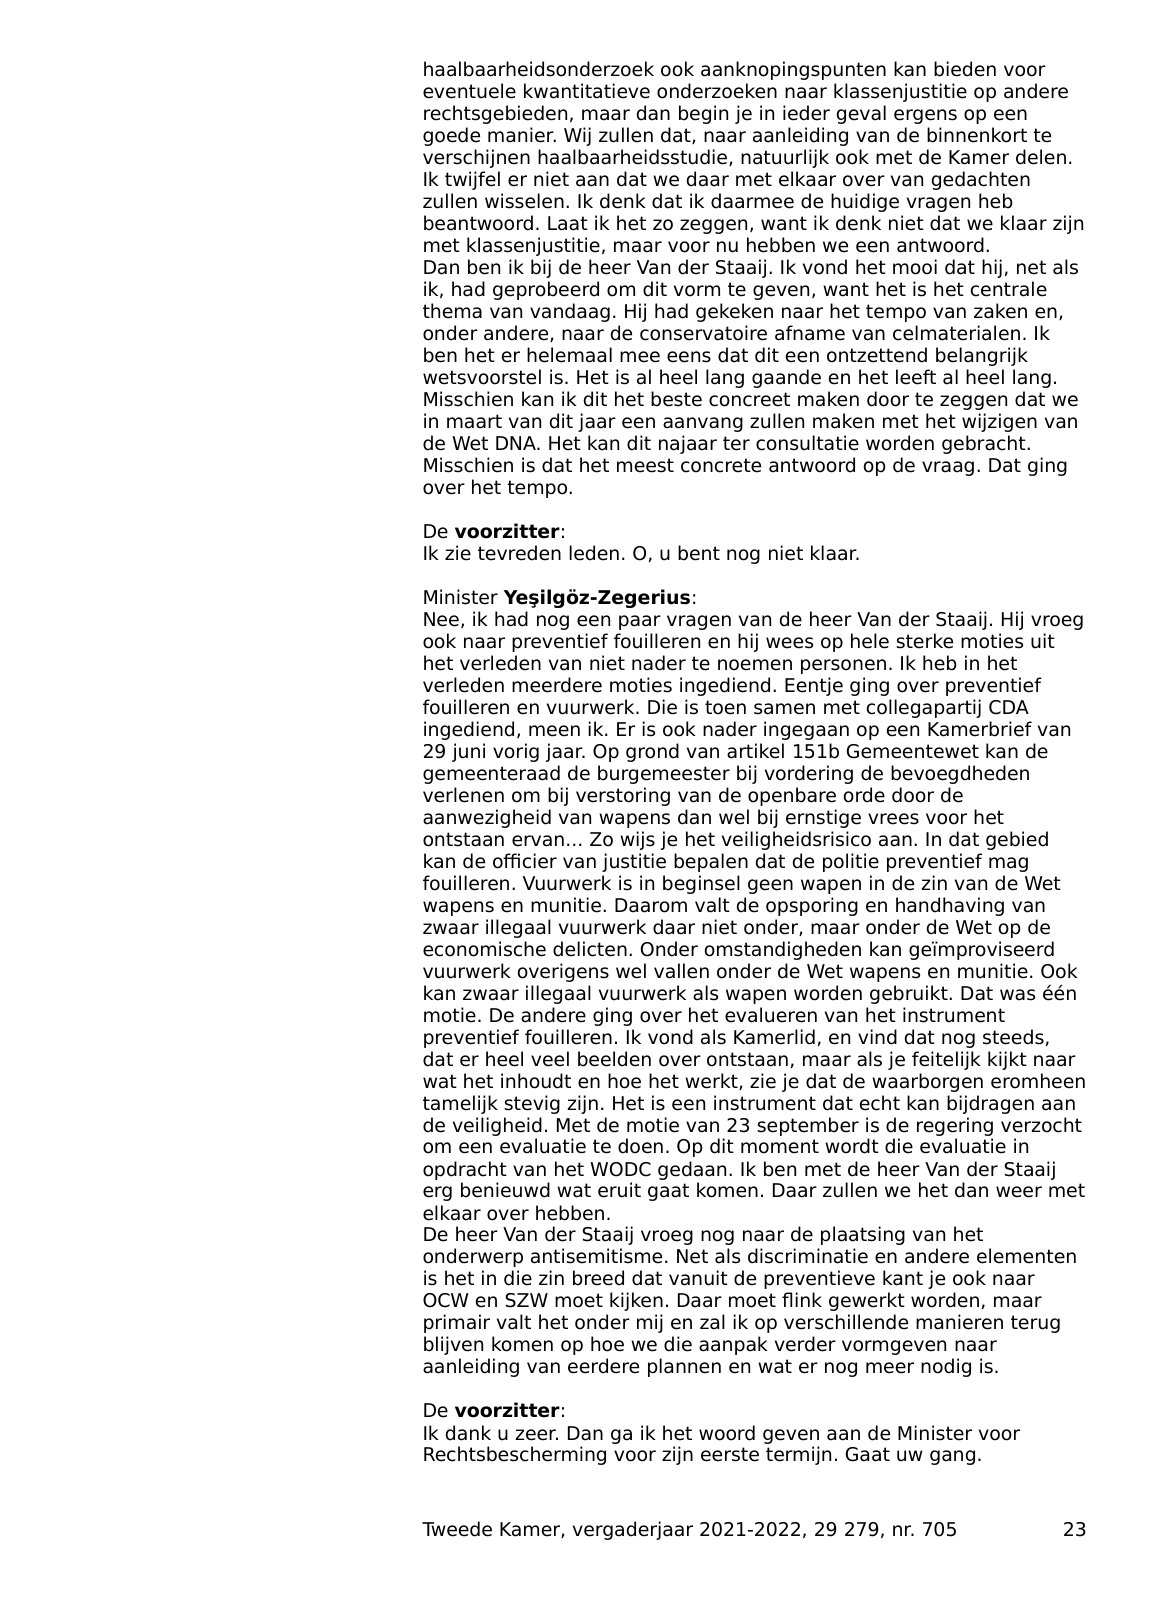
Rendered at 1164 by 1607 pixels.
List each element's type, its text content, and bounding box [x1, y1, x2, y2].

text De heer Van der Staaij vroeg nog naar de plaatsing van het onderwerp antisemitisme. Net als discriminatie en andere elementen is het in die zin breed dat vanuit de preventieve kant je ook naar OCW en SZW moet kijken. Daar moet flink gewerkt worden, maar primair valt het onder mij en zal ik op verschillende manieren terug blijven komen op hoe we die aanpak verder vormgeven naar aanleiding van eerdere plannen en wat er nog meer nodig is. [422, 1224, 1087, 1378]
text haalbaarheidsonderzoek ook aanknopingspunten kan bieden voor eventuele kwantitatieve onderzoeken naar klassenjustitie op andere rechtsgebieden, maar dan begin je in ieder geval ergens op een goede manier. Wij zullen dat, naar aanleiding van de binnenkort te verschijnen haalbaarheidsstudie, natuurlijk ook met de Kamer delen. Ik twijfel er niet aan dat we daar met elkaar over van gedachten zullen wisselen. Ik denk dat ik daarmee de huidige vragen heb beantwoord. Laat ik het zo zeggen, want ik denk niet dat we klaar zijn met klassenjustitie, maar voor nu hebben we een antwoord. [422, 59, 1087, 257]
text Dan ben ik bij de heer Van der Staaij. Ik vond het mooi dat hij, net als ik, had geprobeerd om dit vorm te geven, want het is het centrale thema van vandaag. Hij had gekeken naar het tempo van zaken en, onder andere, naar de conservatoire afname van celmaterialen. Ik ben het er helemaal mee eens dat dit een ontzettend belangrijk wetsvoorstel is. Het is al heel lang gaande en het leeft al heel lang. Misschien kan ik dit het beste concreet maken door te zeggen dat we in maart van dit jaar een aanvang zullen maken met het wijzigen van de Wet DNA. Het kan dit najaar ter consultatie worden gebracht. Misschien is dat het meest concrete antwoord op de vraag. Dat ging over het tempo. [422, 257, 1087, 499]
text Minister Yeşilgöz-Zegerius: [422, 587, 1087, 609]
text Ik dank u zeer. Dan ga ik het woord geven aan de Minister voor Rechtsbescherming voor zijn eerste termijn. Gaat uw gang. [422, 1422, 1087, 1466]
text De voorzitter: [422, 1400, 1087, 1422]
text Nee, ik had nog een paar vragen van de heer Van der Staaij. Hij vroeg ook naar preventief fouilleren en hij wees op hele sterke moties uit het verleden van niet nader te noemen personen. Ik heb in het verleden meerdere moties ingediend. Eentje ging over preventief fouilleren en vuurwerk. Die is toen samen met collegapartij CDA ingediend, meen ik. Er is ook nader ingegaan op een Kamerbrief van 29 juni vorig jaar. Op grond van artikel 151b Gemeentewet kan de gemeenteraad de burgemeester bij vordering de bevoegdheden verlenen om bij verstoring van de openbare orde door de aanwezigheid van wapens dan wel bij ernstige vrees voor het ontstaan ervan... Zo wijs je het veiligheidsrisico aan. In dat gebied kan de officier van justitie bepalen dat de politie preventief mag fouilleren. Vuurwerk is in beginsel geen wapen in de zin van de Wet wapens en munitie. Daarom valt de opsporing en handhaving van zwaar illegaal vuurwerk daar niet onder, maar onder de Wet op de economische delicten. Onder omstandigheden kan geïmproviseerd vuurwerk overigens wel vallen onder de Wet wapens en munitie. Ook kan zwaar illegaal vuurwerk als wapen worden gebruikt. Dat was één motie. De andere ging over het evalueren van het instrument preventief fouilleren. Ik vond als Kamerlid, en vind dat nog steeds, dat er heel veel beelden over ontstaan, maar als je feitelijk kijkt naar wat het inhoudt en hoe het werkt, zie je dat de waarborgen eromheen tamelijk stevig zijn. Het is een instrument dat echt kan bijdragen aan de veiligheid. Met de motie van 23 september is de regering verzocht om een evaluatie te doen. Op dit moment wordt die evaluatie in opdracht van het WODC gedaan. Ik ben met de heer Van der Staaij erg benieuwd wat eruit gaat komen. Daar zullen we het dan weer met elkaar over hebben. [422, 609, 1087, 1224]
text Ik zie tevreden leden. O, u bent nog niet klaar. [422, 543, 1087, 565]
text De voorzitter: [422, 521, 1087, 543]
